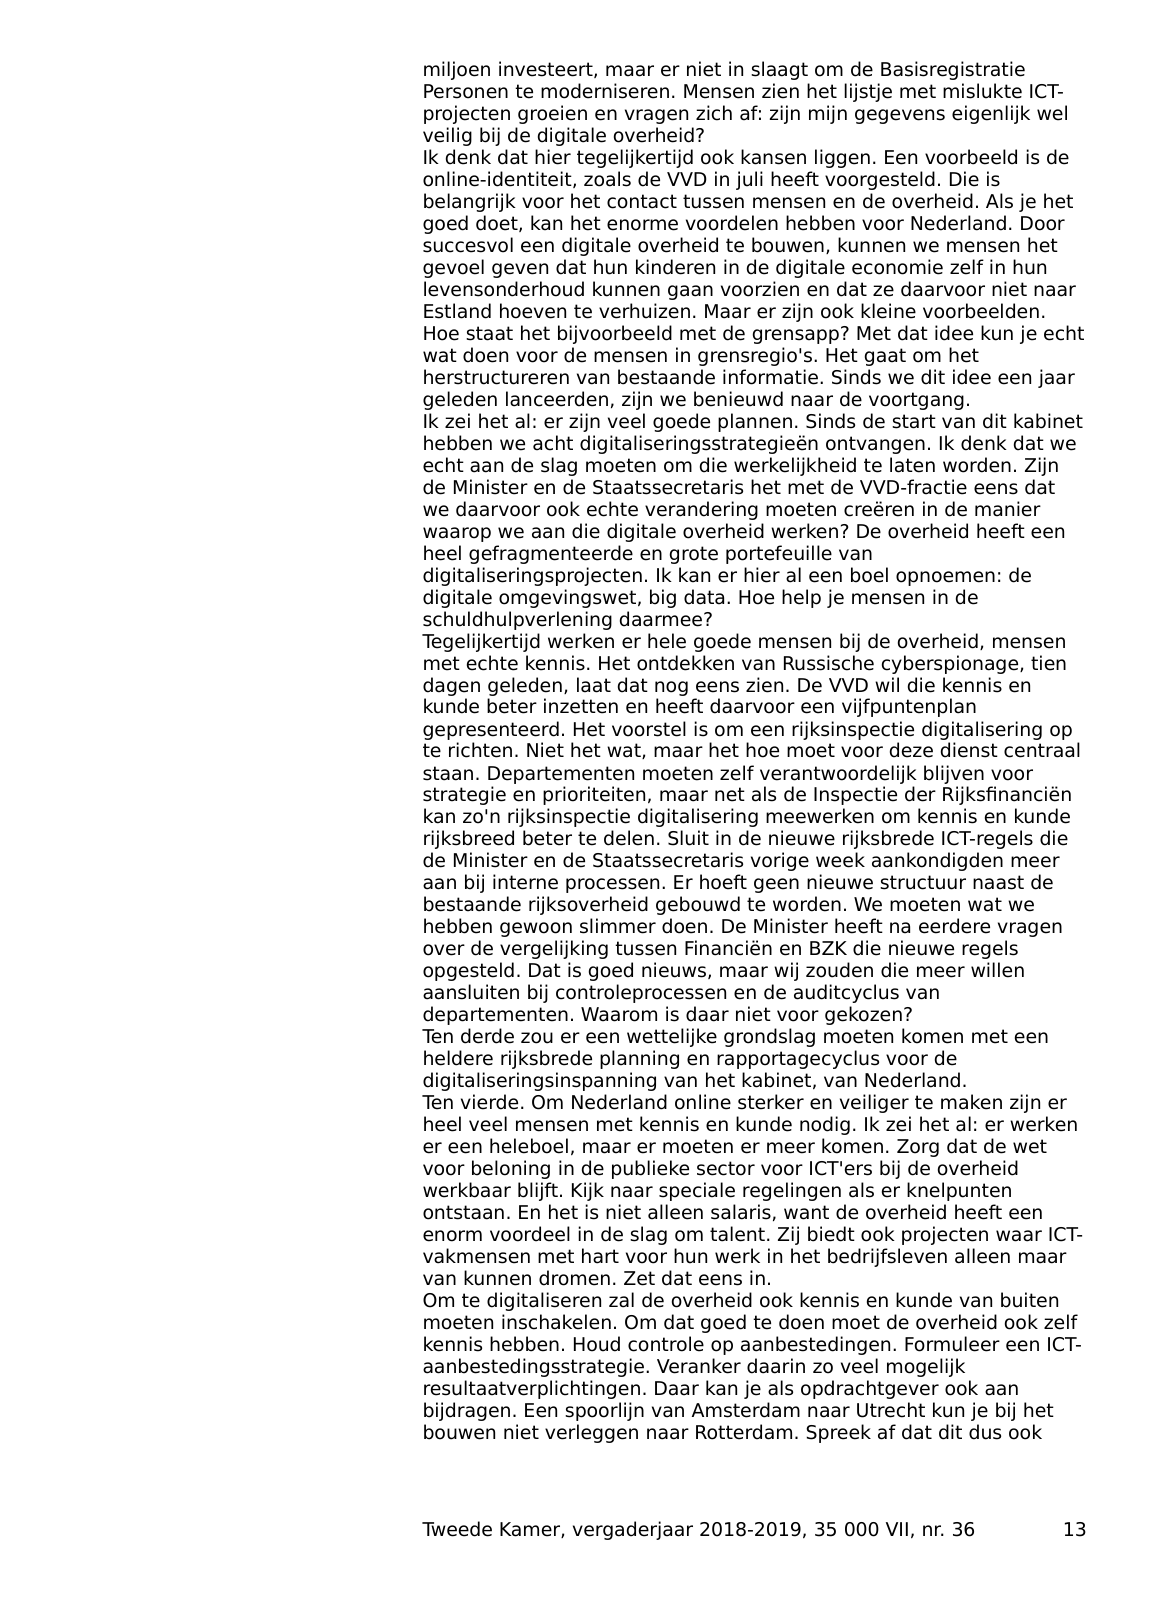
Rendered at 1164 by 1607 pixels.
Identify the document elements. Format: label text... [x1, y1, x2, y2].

text Tegelijkertijd werken er hele goede mensen bij de overheid, mensen met echte kennis. Het ontdekken van Russische cyberspionage, tien dagen geleden, laat dat nog eens zien. De VVD wil die kennis en kunde beter inzetten en heeft daarvoor een vijfpuntenplan gepresenteerd. Het voorstel is om een rijksinspectie digitalisering op te richten. Niet het wat, maar het hoe moet voor deze dienst centraal staan. Departementen moeten zelf verantwoordelijk blijven voor strategie en prioriteiten, maar net als de Inspectie der Rijksfinanciën kan zo'n rijksinspectie digitalisering meewerken om kennis en kunde rijksbreed beter te delen. Sluit in de nieuwe rijksbrede ICT-regels die de Minister en de Staatssecretaris vorige week aankondigden meer aan bij interne processen. Er hoeft geen nieuwe structuur naast de bestaande rijksoverheid gebouwd te worden. We moeten wat we hebben gewoon slimmer doen. De Minister heeft na eerdere vragen over de vergelijking tussen Financiën en BZK die nieuwe regels opgesteld. Dat is goed nieuws, maar wij zouden die meer willen aansluiten bij controleprocessen en de auditcyclus van departementen. Waarom is daar niet voor gekozen? [422, 631, 1087, 1026]
text miljoen investeert, maar er niet in slaagt om de Basisregistratie Personen te moderniseren. Mensen zien het lijstje met mislukte ICT-projecten groeien en vragen zich af: zijn mijn gegevens eigenlijk wel veilig bij de digitale overheid? [422, 59, 1087, 147]
text Ik denk dat hier tegelijkertijd ook kansen liggen. Een voorbeeld is de online-identiteit, zoals de VVD in juli heeft voorgesteld. Die is belangrijk voor het contact tussen mensen en de overheid. Als je het goed doet, kan het enorme voordelen hebben voor Nederland. Door succesvol een digitale overheid te bouwen, kunnen we mensen het gevoel geven dat hun kinderen in de digitale economie zelf in hun levensonderhoud kunnen gaan voorzien en dat ze daarvoor niet naar Estland hoeven te verhuizen. Maar er zijn ook kleine voorbeelden. Hoe staat het bijvoorbeeld met de grensapp? Met dat idee kun je echt wat doen voor de mensen in grensregio's. Het gaat om het herstructureren van bestaande informatie. Sinds we dit idee een jaar geleden lanceerden, zijn we benieuwd naar de voortgang. [422, 147, 1087, 411]
text Ten vierde. Om Nederland online sterker en veiliger te maken zijn er heel veel mensen met kennis en kunde nodig. Ik zei het al: er werken er een heleboel, maar er moeten er meer komen. Zorg dat de wet voor beloning in de publieke sector voor ICT'ers bij de overheid werkbaar blijft. Kijk naar speciale regelingen als er knelpunten ontstaan. En het is niet alleen salaris, want de overheid heeft een enorm voordeel in de slag om talent. Zij biedt ook projecten waar ICT-vakmensen met hart voor hun werk in het bedrijfsleven alleen maar van kunnen dromen. Zet dat eens in. [422, 1092, 1087, 1290]
text Ten derde zou er een wettelijke grondslag moeten komen met een heldere rijksbrede planning en rapportagecyclus voor de digitaliseringsinspanning van het kabinet, van Nederland. [422, 1026, 1087, 1092]
text Ik zei het al: er zijn veel goede plannen. Sinds de start van dit kabinet hebben we acht digitaliseringsstrategieën ontvangen. Ik denk dat we echt aan de slag moeten om die werkelijkheid te laten worden. Zijn de Minister en de Staatssecretaris het met de VVD-fractie eens dat we daarvoor ook echte verandering moeten creëren in de manier waarop we aan die digitale overheid werken? De overheid heeft een heel gefragmenteerde en grote portefeuille van digitaliseringsprojecten. Ik kan er hier al een boel opnoemen: de digitale omgevingswet, big data. Hoe help je mensen in de schuldhulpverlening daarmee? [422, 411, 1087, 631]
text Om te digitaliseren zal de overheid ook kennis en kunde van buiten moeten inschakelen. Om dat goed te doen moet de overheid ook zelf kennis hebben. Houd controle op aanbestedingen. Formuleer een ICT-aanbestedingsstrategie. Veranker daarin zo veel mogelijk resultaatverplichtingen. Daar kan je als opdrachtgever ook aan bijdragen. Een spoorlijn van Amsterdam naar Utrecht kun je bij het bouwen niet verleggen naar Rotterdam. Spreek af dat dit dus ook [422, 1290, 1087, 1444]
